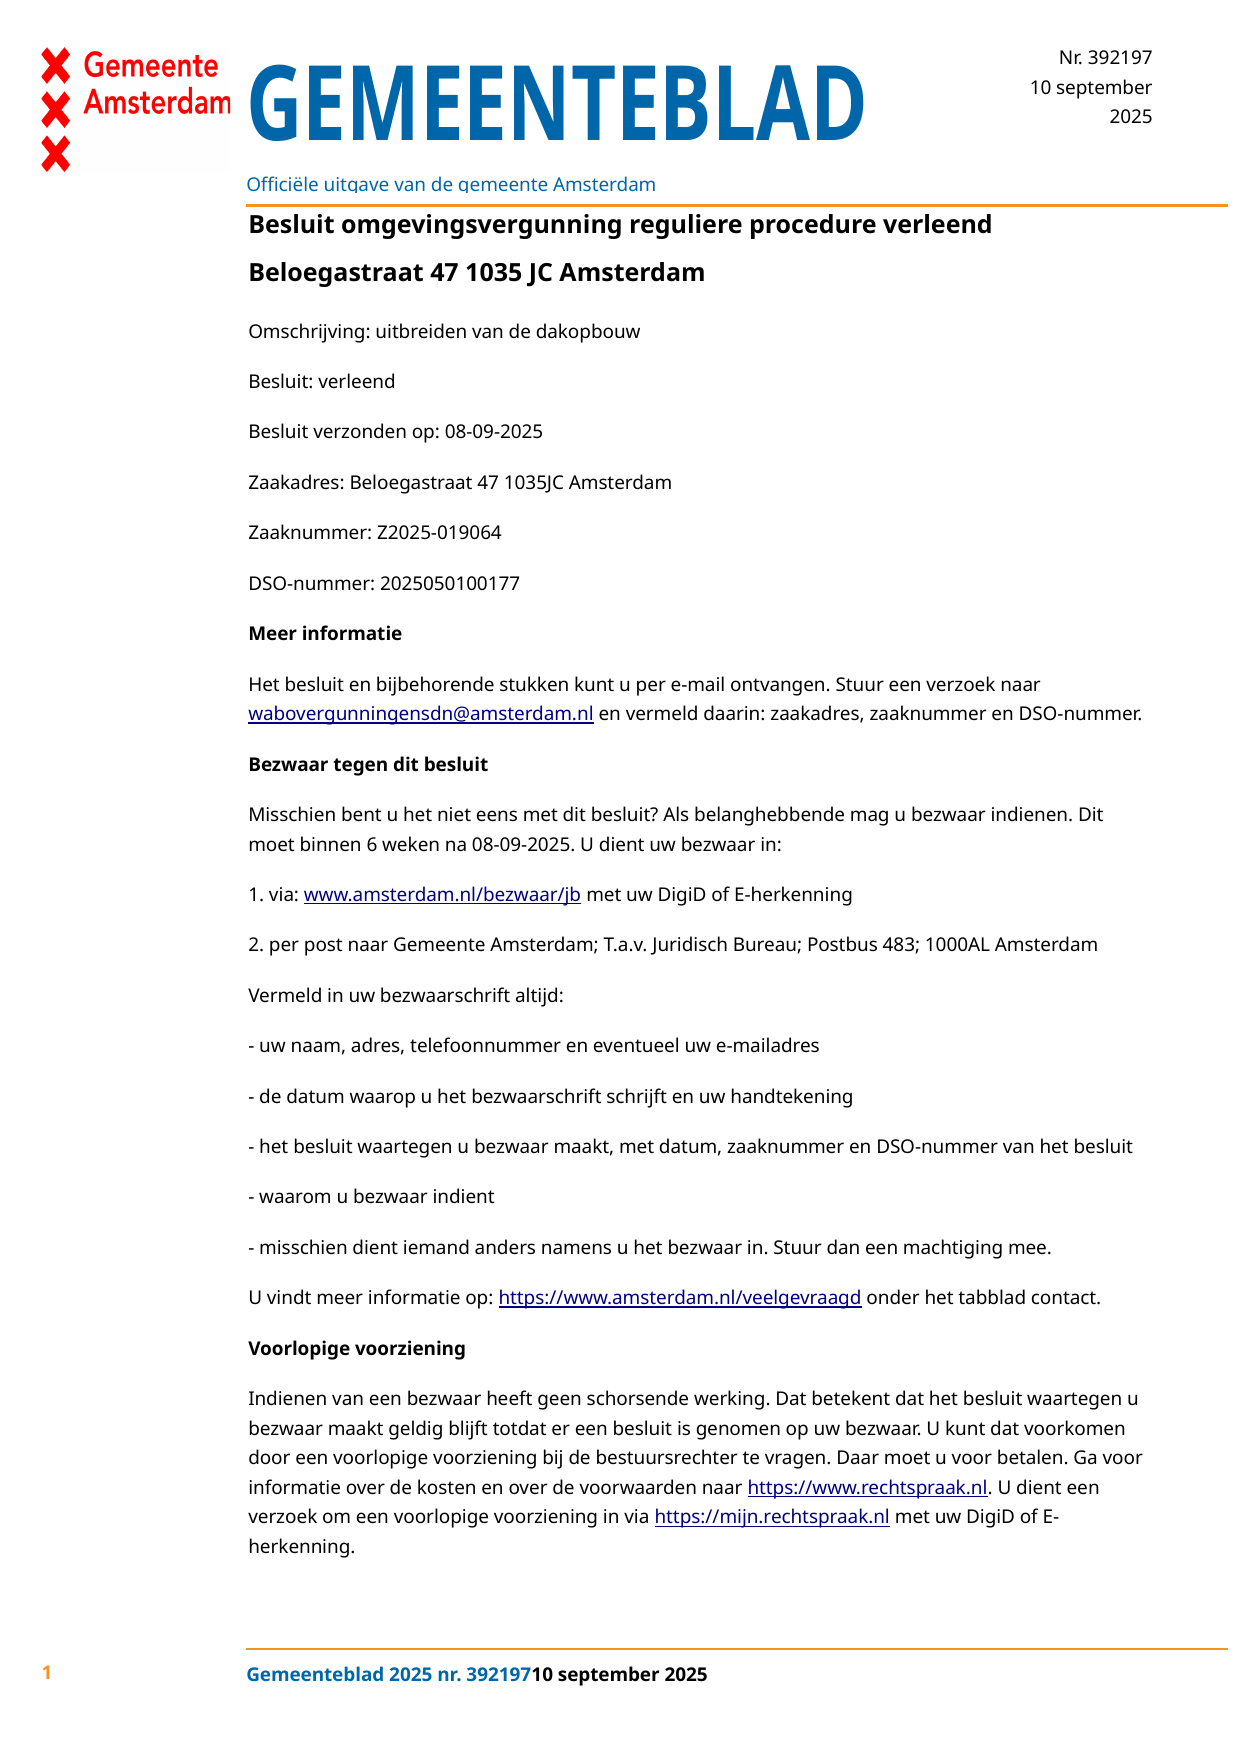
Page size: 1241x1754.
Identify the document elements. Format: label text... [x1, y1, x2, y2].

text Meer informatie [248, 620, 1152, 646]
text Omschrijving: uitbreiden van de dakopbouw [248, 318, 1152, 344]
text Zaakadres: Beloegastraat 47 1035JC Amsterdam [248, 469, 1152, 495]
text Zaaknummer: Z2025-019064 [248, 519, 1152, 545]
text Misschien bent u het niet eens met dit besluit? Als belanghebbende mag u bezwaar indienen. Dit moet binnen 6 weken na 08-09-2025. U dient uw bezwaar in: [248, 801, 1152, 857]
text Het besluit en bijbehorende stukken kunt u per e-mail ontvangen. Stuur een verzoek naar wabovergunningensdn@amsterdam.nl en vermeld daarin: zaakadres, zaaknummer en DSO-nummer. [248, 671, 1152, 726]
text - misschien dient iemand anders namens u het bezwaar in. Stuur dan een machtiging mee. [248, 1234, 1152, 1260]
text Besluit omgevingsvergunning reguliere procedure verleend Beloegastraat 47 1035 JC Amsterdam [248, 207, 1152, 288]
picture [41, 47, 231, 172]
text 1. via: www.amsterdam.nl/bezwaar/jb met uw DigiD of E-herkenning [248, 881, 1152, 907]
text U vindt meer informatie op: https://www.amsterdam.nl/veelgevraagd onder het tabblad contact. [248, 1284, 1152, 1310]
text - het besluit waartegen u bezwaar maakt, met datum, zaaknummer en DSO-nummer van het besluit [248, 1133, 1152, 1159]
text - de datum waarop u het bezwaarschrift schrijft en uw handtekening [248, 1083, 1152, 1109]
text Indienen van een bezwaar heeft geen schorsende werking. Dat betekent dat het besluit waartegen u bezwaar maakt geldig blijft totdat er een besluit is genomen op uw bezwaar. U kunt dat voorkomen door een voorlopige voorziening bij de bestuursrechter te vragen. Daar moet u voor betalen. Ga voor informatie over de kosten en over de voorwaarden naar https://www.rechtspraak.nl. U dient een verzoek om een voorlopige voorziening in via https://mijn.rechtspraak.nl met uw DigiD of E-herkenning. [248, 1385, 1152, 1559]
text Bezwaar tegen dit besluit [248, 751, 1152, 777]
text 2. per post naar Gemeente Amsterdam; T.a.v. Juridisch Bureau; Postbus 483; 1000AL Amsterdam [248, 932, 1152, 957]
text Besluit verzonden op: 08-09-2025 [248, 419, 1152, 444]
text DSO-nummer: 2025050100177 [248, 570, 1152, 596]
text Besluit: verleend [248, 368, 1152, 394]
text - uw naam, adres, telefoonnummer en eventueel uw e-mailadres [248, 1032, 1152, 1058]
text Voorlopige voorziening [248, 1335, 1152, 1361]
text Vermeld in uw bezwaarschrift altijd: [248, 982, 1152, 1008]
text - waarom u bezwaar indient [248, 1184, 1152, 1209]
